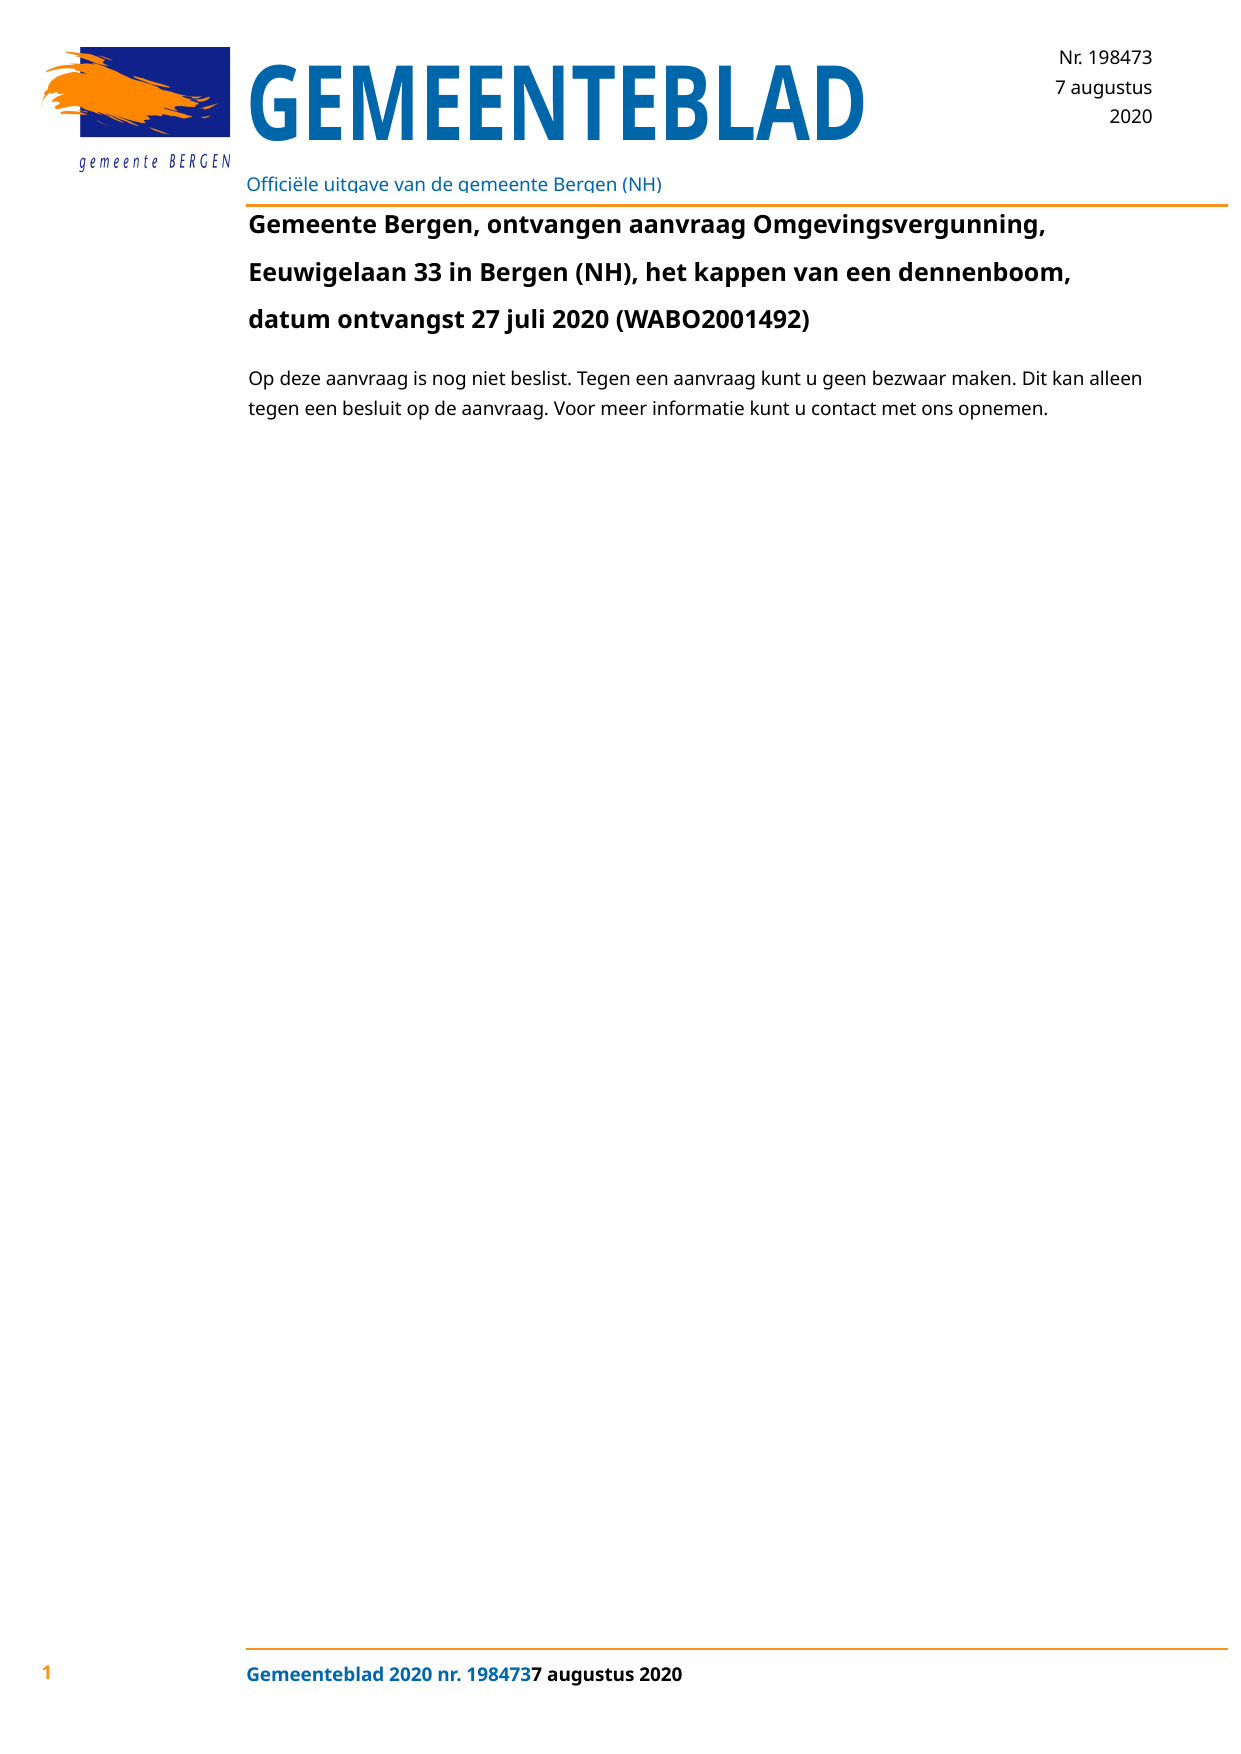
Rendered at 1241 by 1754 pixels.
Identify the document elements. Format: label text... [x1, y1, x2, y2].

text Op deze aanvraag is nog niet beslist. Tegen een aanvraag kunt u geen bezwaar maken. Dit kan alleen tegen een besluit op de aanvraag. Voor meer informatie kunt u contact met ons opnemen. [248, 366, 1152, 421]
text Gemeente Bergen, ontvangen aanvraag Omgevingsvergunning, Eeuwigelaan 33 in Bergen (NH), het kappen van een dennenboom, datum ontvangst 27 juli 2020 (WABO2001492) [248, 207, 1152, 336]
picture [41, 47, 231, 172]
